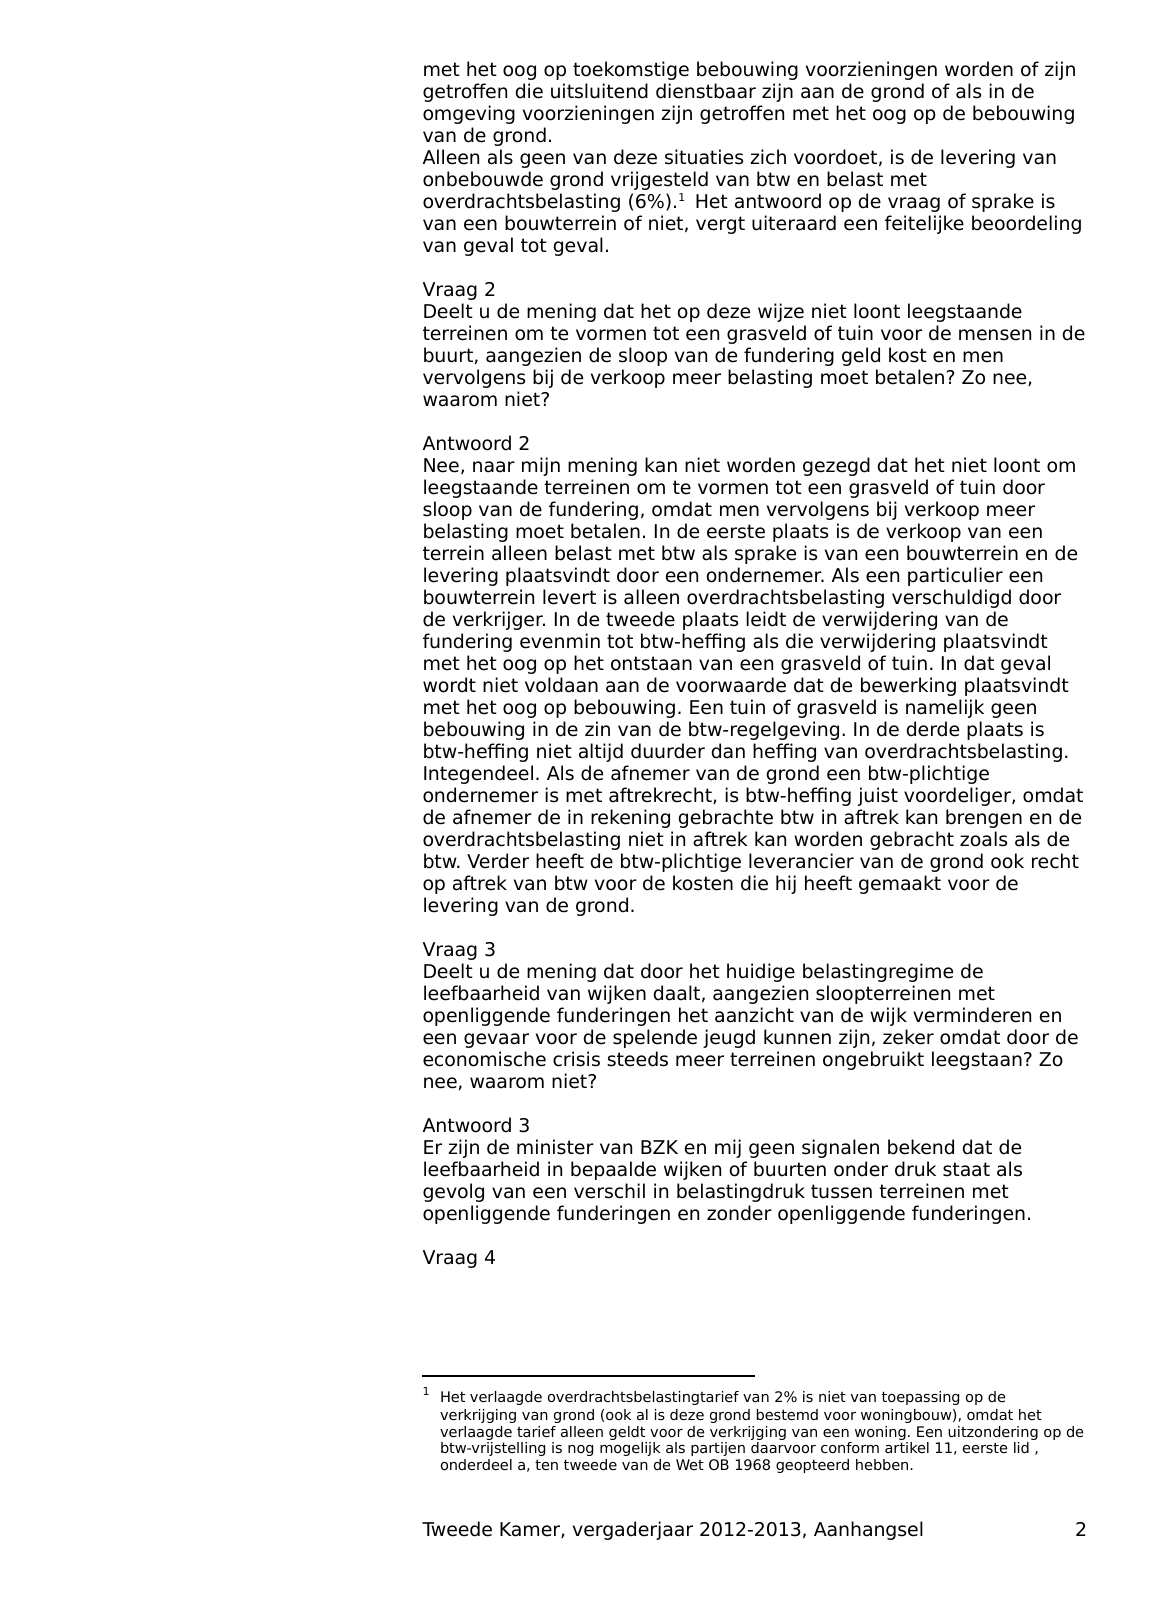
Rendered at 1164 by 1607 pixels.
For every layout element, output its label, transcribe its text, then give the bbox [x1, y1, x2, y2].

text Er zijn de minister van BZK en mij geen signalen bekend dat de leefbaarheid in bepaalde wijken of buurten onder druk staat als gevolg van een verschil in belastingdruk tussen terreinen met openliggende funderingen en zonder openliggende funderingen. [422, 1137, 1087, 1225]
text met het oog op toekomstige bebouwing voorzieningen worden of zijn getroffen die uitsluitend dienstbaar zijn aan de grond of als in de omgeving voorzieningen zijn getroffen met het oog op de bebouwing van de grond. [422, 59, 1087, 147]
text Vraag 2 [422, 279, 1087, 301]
text Antwoord 3 [422, 1115, 1087, 1137]
text Deelt u de mening dat het op deze wijze niet loont leegstaande terreinen om te vormen tot een grasveld of tuin voor de mensen in de buurt, aangezien de sloop van de fundering geld kost en men vervolgens bij de verkoop meer belasting moet betalen? Zo nee, waarom niet? [422, 301, 1087, 411]
text Alleen als geen van deze situaties zich voordoet, is de levering van onbebouwde grond vrijgesteld van btw en belast met overdrachtsbelasting (6%). Het antwoord op de vraag of sprake is van een bouwterrein of niet, vergt uiteraard een feitelijke beoordeling van geval tot geval. [422, 147, 1087, 257]
text Het verlaagde overdrachtsbelastingtarief van 2% is niet van toepassing op de verkrijging van grond (ook al is deze grond bestemd voor woningbouw), omdat het verlaagde tarief alleen geldt voor de verkrijging van een woning. Een uitzondering op de btw-vrijstelling is nog mogelijk als partijen daarvoor conform artikel 11, eerste lid , onderdeel a, ten tweede van de Wet OB 1968 geopteerd hebben. [422, 1385, 1087, 1474]
text Vraag 3 [422, 939, 1087, 961]
text Nee, naar mijn mening kan niet worden gezegd dat het niet loont om leegstaande terreinen om te vormen tot een grasveld of tuin door sloop van de fundering, omdat men vervolgens bij verkoop meer belasting moet betalen. In de eerste plaats is de verkoop van een terrein alleen belast met btw als sprake is van een bouwterrein en de levering plaatsvindt door een ondernemer. Als een particulier een bouwterrein levert is alleen overdrachtsbelasting verschuldigd door de verkrijger. In de tweede plaats leidt de verwijdering van de fundering evenmin tot btw-heffing als die verwijdering plaatsvindt met het oog op het ontstaan van een grasveld of tuin. In dat geval wordt niet voldaan aan de voorwaarde dat de bewerking plaatsvindt met het oog op bebouwing. Een tuin of grasveld is namelijk geen bebouwing in de zin van de btw-regelgeving. In de derde plaats is btw-heffing niet altijd duurder dan heffing van overdrachtsbelasting. Integendeel. Als de afnemer van de grond een btw-plichtige ondernemer is met aftrekrecht, is btw-heffing juist voordeliger, omdat de afnemer de in rekening gebrachte btw in aftrek kan brengen en de overdrachtsbelasting niet in aftrek kan worden gebracht zoals als de btw. Verder heeft de btw-plichtige leverancier van de grond ook recht op aftrek van btw voor de kosten die hij heeft gemaakt voor de levering van de grond. [422, 455, 1087, 917]
text Vraag 4 [422, 1247, 1087, 1269]
text Antwoord 2 [422, 433, 1087, 455]
text Deelt u de mening dat door het huidige belastingregime de leefbaarheid van wijken daalt, aangezien sloopterreinen met openliggende funderingen het aanzicht van de wijk verminderen en een gevaar voor de spelende jeugd kunnen zijn, zeker omdat door de economische crisis steeds meer terreinen ongebruikt leegstaan? Zo nee, waarom niet? [422, 961, 1087, 1093]
